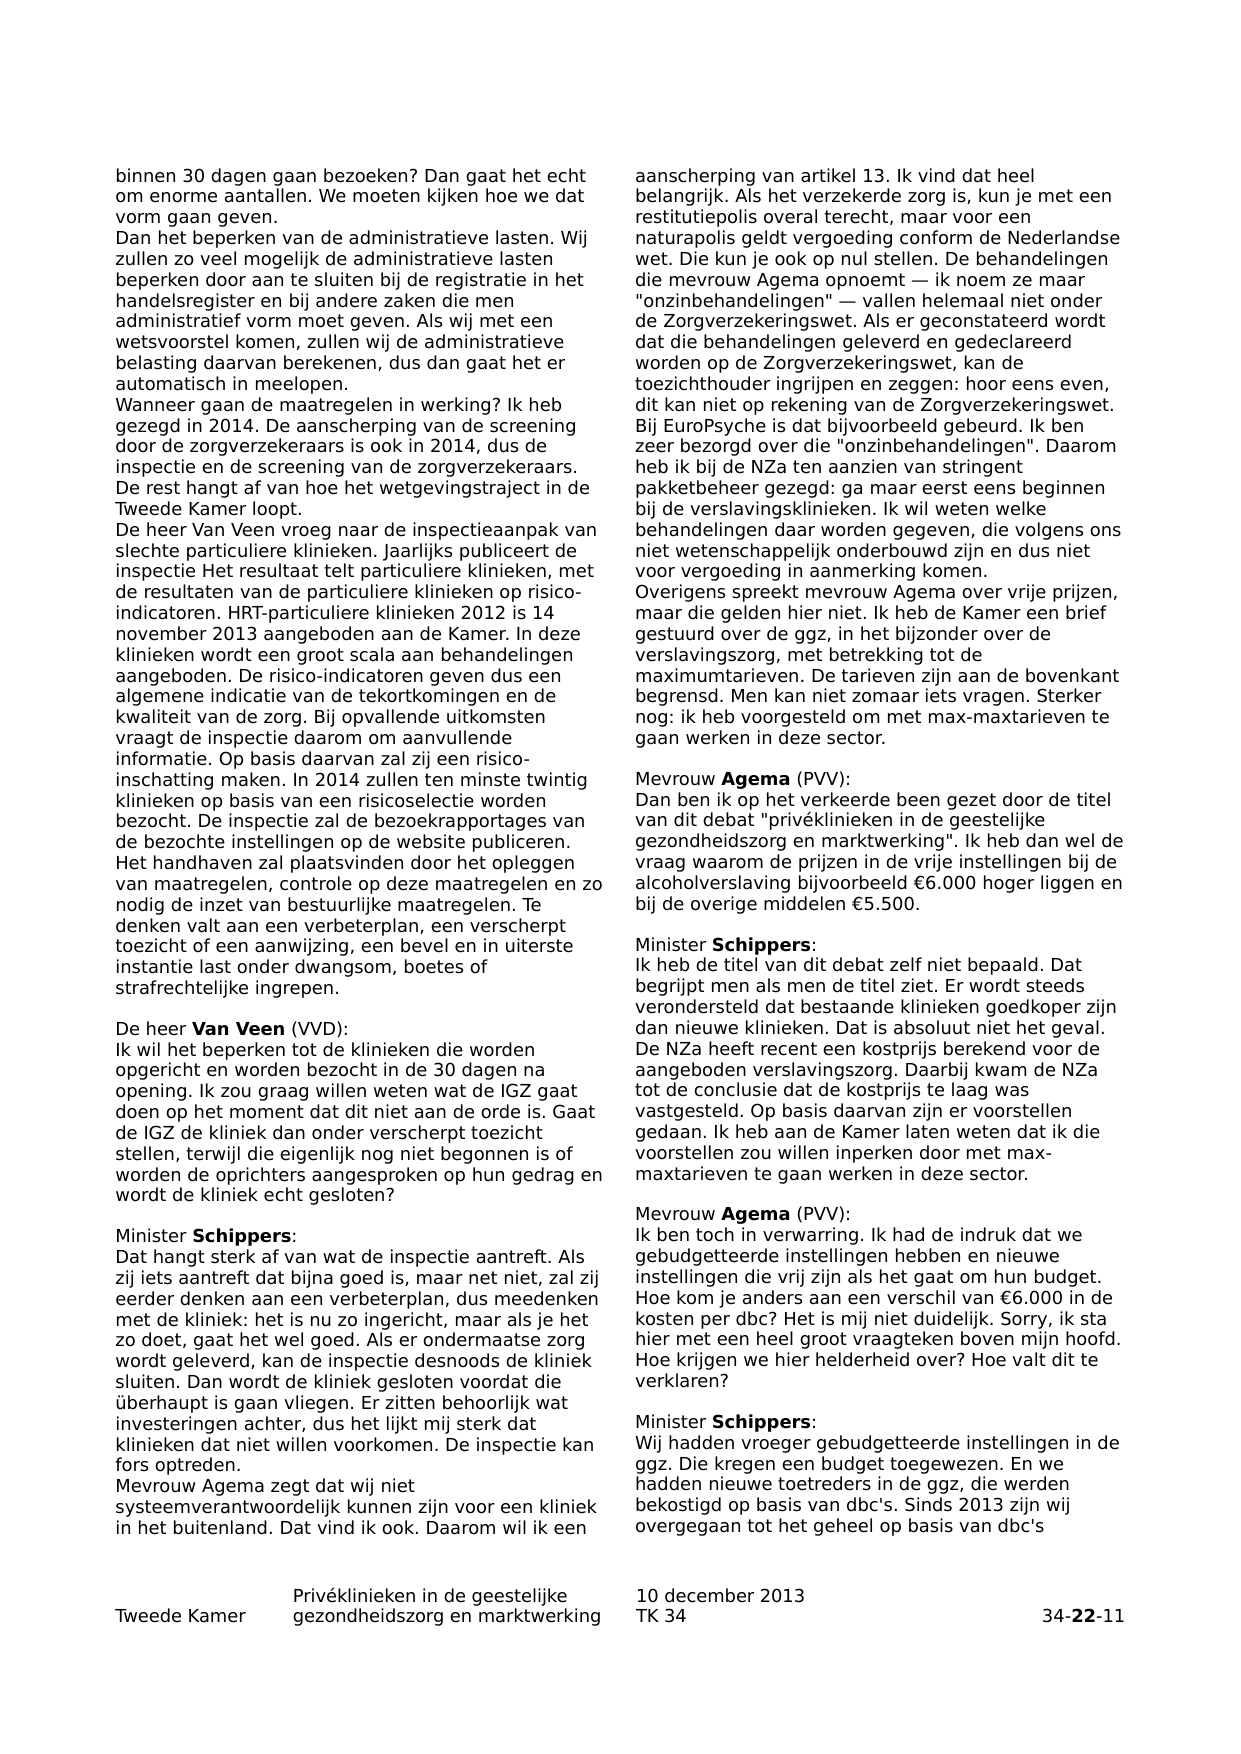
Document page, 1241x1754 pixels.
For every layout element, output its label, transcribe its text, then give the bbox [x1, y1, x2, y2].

text Minister Schippers: [635, 934, 1125, 955]
text Ik wil het beperken tot de klinieken die worden opgericht en worden bezocht in de 30 dagen na opening. Ik zou graag willen weten wat de IGZ gaat doen op het moment dat dit niet aan de orde is. Gaat de IGZ de kliniek dan onder verscherpt toezicht stellen, terwijl die eigenlijk nog niet begonnen is of worden de oprichters aangesproken op hun gedrag en wordt de kliniek echt gesloten? [115, 1039, 605, 1206]
text binnen 30 dagen gaan bezoeken? Dan gaat het echt om enorme aantallen. We moeten kijken hoe we dat vorm gaan geven. [115, 165, 605, 228]
text Ik ben toch in verwarring. Ik had de indruk dat we gebudgetteerde instellingen hebben en nieuwe instellingen die vrij zijn als het gaat om hun budget. Hoe kom je anders aan een verschil van €6.000 in de kosten per dbc? Het is mij niet duidelijk. Sorry, ik sta hier met een heel groot vraagteken boven mijn hoofd. Hoe krijgen we hier helderheid over? Hoe valt dit te verklaren? [635, 1225, 1125, 1392]
text Minister Schippers: [115, 1226, 605, 1247]
text Wij hadden vroeger gebudgetteerde instellingen in de ggz. Die kregen een budget toegewezen. En we hadden nieuwe toetreders in de ggz, die werden bekostigd op basis van dbc's. Sinds 2013 zijn wij overgegaan tot het geheel op basis van dbc's [635, 1432, 1125, 1537]
text Minister Schippers: [635, 1412, 1125, 1432]
text Overigens spreekt mevrouw Agema over vrije prijzen, maar die gelden hier niet. Ik heb de Kamer een brief gestuurd over de ggz, in het bijzonder over de verslavingszorg, met betrekking tot de maximumtarieven. De tarieven zijn aan de bovenkant begrensd. Men kan niet zomaar iets vragen. Sterker nog: ik heb voorgesteld om met max-maxtarieven te gaan werken in deze sector. [635, 582, 1125, 749]
text Dan het beperken van de administratieve lasten. Wij zullen zo veel mogelijk de administratieve lasten beperken door aan te sluiten bij de registratie in het handelsregister en bij andere zaken die men administratief vorm moet geven. Als wij met een wetsvoorstel komen, zullen wij de administratieve belasting daarvan berekenen, dus dan gaat het er automatisch in meelopen. [115, 228, 605, 394]
text Mevrouw Agema zegt dat wij niet systeemverantwoordelijk kunnen zijn voor een kliniek in het buitenland. Dat vind ik ook. Daarom wil ik een [115, 1476, 605, 1538]
text Dat hangt sterk af van wat de inspectie aantreft. Als zij iets aantreft dat bijna goed is, maar net niet, zal zij eerder denken aan een verbeterplan, dus meedenken met de kliniek: het is nu zo ingericht, maar als je het zo doet, gaat het wel goed. Als er ondermaatse zorg wordt geleverd, kan de inspectie desnoods de kliniek sluiten. Dan wordt de kliniek gesloten voordat die überhaupt is gaan vliegen. Er zitten behoorlijk wat investeringen achter, dus het lijkt mij sterk dat klinieken dat niet willen voorkomen. De inspectie kan fors optreden. [115, 1247, 605, 1476]
text Dan ben ik op het verkeerde been gezet door de titel van dit debat "privéklinieken in de geestelijke gezondheidszorg en marktwerking". Ik heb dan wel de vraag waarom de prijzen in de vrije instellingen bij de alcoholverslaving bijvoorbeeld €6.000 hoger liggen en bij de overige middelen €5.500. [635, 789, 1125, 914]
text De heer Van Veen (VVD): [115, 1019, 605, 1039]
text aanscherping van artikel 13. Ik vind dat heel belangrijk. Als het verzekerde zorg is, kun je met een restitutiepolis overal terecht, maar voor een naturapolis geldt vergoeding conform de Nederlandse wet. Die kun je ook op nul stellen. De behandelingen die mevrouw Agema opnoemt — ik noem ze maar "onzinbehandelingen" — vallen helemaal niet onder de Zorgverzekeringswet. Als er geconstateerd wordt dat die behandelingen geleverd en gedeclareerd worden op de Zorgverzekeringswet, kan de toezichthouder ingrijpen en zeggen: hoor eens even, dit kan niet op rekening van de Zorgverzekeringswet. Bij EuroPsyche is dat bijvoorbeeld gebeurd. Ik ben zeer bezorgd over die "onzinbehandelingen". Daarom heb ik bij de NZa ten aanzien van stringent pakketbeheer gezegd: ga maar eerst eens beginnen bij de verslavingsklinieken. Ik wil weten welke behandelingen daar worden gegeven, die volgens ons niet wetenschappelijk onderbouwd zijn en dus niet voor vergoeding in aanmerking komen. [635, 165, 1125, 582]
text De heer Van Veen vroeg naar de inspectieaanpak van slechte particuliere klinieken. Jaarlijks publiceert de inspectie Het resultaat telt particuliere klinieken, met de resultaten van de particuliere klinieken op risico-indicatoren. HRT-particuliere klinieken 2012 is 14 november 2013 aangeboden aan de Kamer. In deze klinieken wordt een groot scala aan behandelingen aangeboden. De risico-indicatoren geven dus een algemene indicatie van de tekortkomingen en de kwaliteit van de zorg. Bij opvallende uitkomsten vraagt de inspectie daarom om aanvullende informatie. Op basis daarvan zal zij een risico-inschatting maken. In 2014 zullen ten minste twintig klinieken op basis van een risicoselectie worden bezocht. De inspectie zal de bezoekrapportages van de bezochte instellingen op de website publiceren. Het handhaven zal plaatsvinden door het opleggen van maatregelen, controle op deze maatregelen en zo nodig de inzet van bestuurlijke maatregelen. Te denken valt aan een verbeterplan, een verscherpt toezicht of een aanwijzing, een bevel en in uiterste instantie last onder dwangsom, boetes of strafrechtelijke ingrepen. [115, 519, 605, 999]
text Mevrouw Agema (PVV): [635, 769, 1125, 789]
text Ik heb de titel van dit debat zelf niet bepaald. Dat begrijpt men als men de titel ziet. Er wordt steeds verondersteld dat bestaande klinieken goedkoper zijn dan nieuwe klinieken. Dat is absoluut niet het geval. De NZa heeft recent een kostprijs berekend voor de aangeboden verslavingszorg. Daarbij kwam de NZa tot de conclusie dat de kostprijs te laag was vastgesteld. Op basis daarvan zijn er voorstellen gedaan. Ik heb aan de Kamer laten weten dat ik die voorstellen zou willen inperken door met max-maxtarieven te gaan werken in deze sector. [635, 955, 1125, 1184]
text Wanneer gaan de maatregelen in werking? Ik heb gezegd in 2014. De aanscherping van de screening door de zorgverzekeraars is ook in 2014, dus de inspectie en de screening van de zorgverzekeraars. De rest hangt af van hoe het wetgevingstraject in de Tweede Kamer loopt. [115, 394, 605, 519]
text Mevrouw Agema (PVV): [635, 1204, 1125, 1225]
